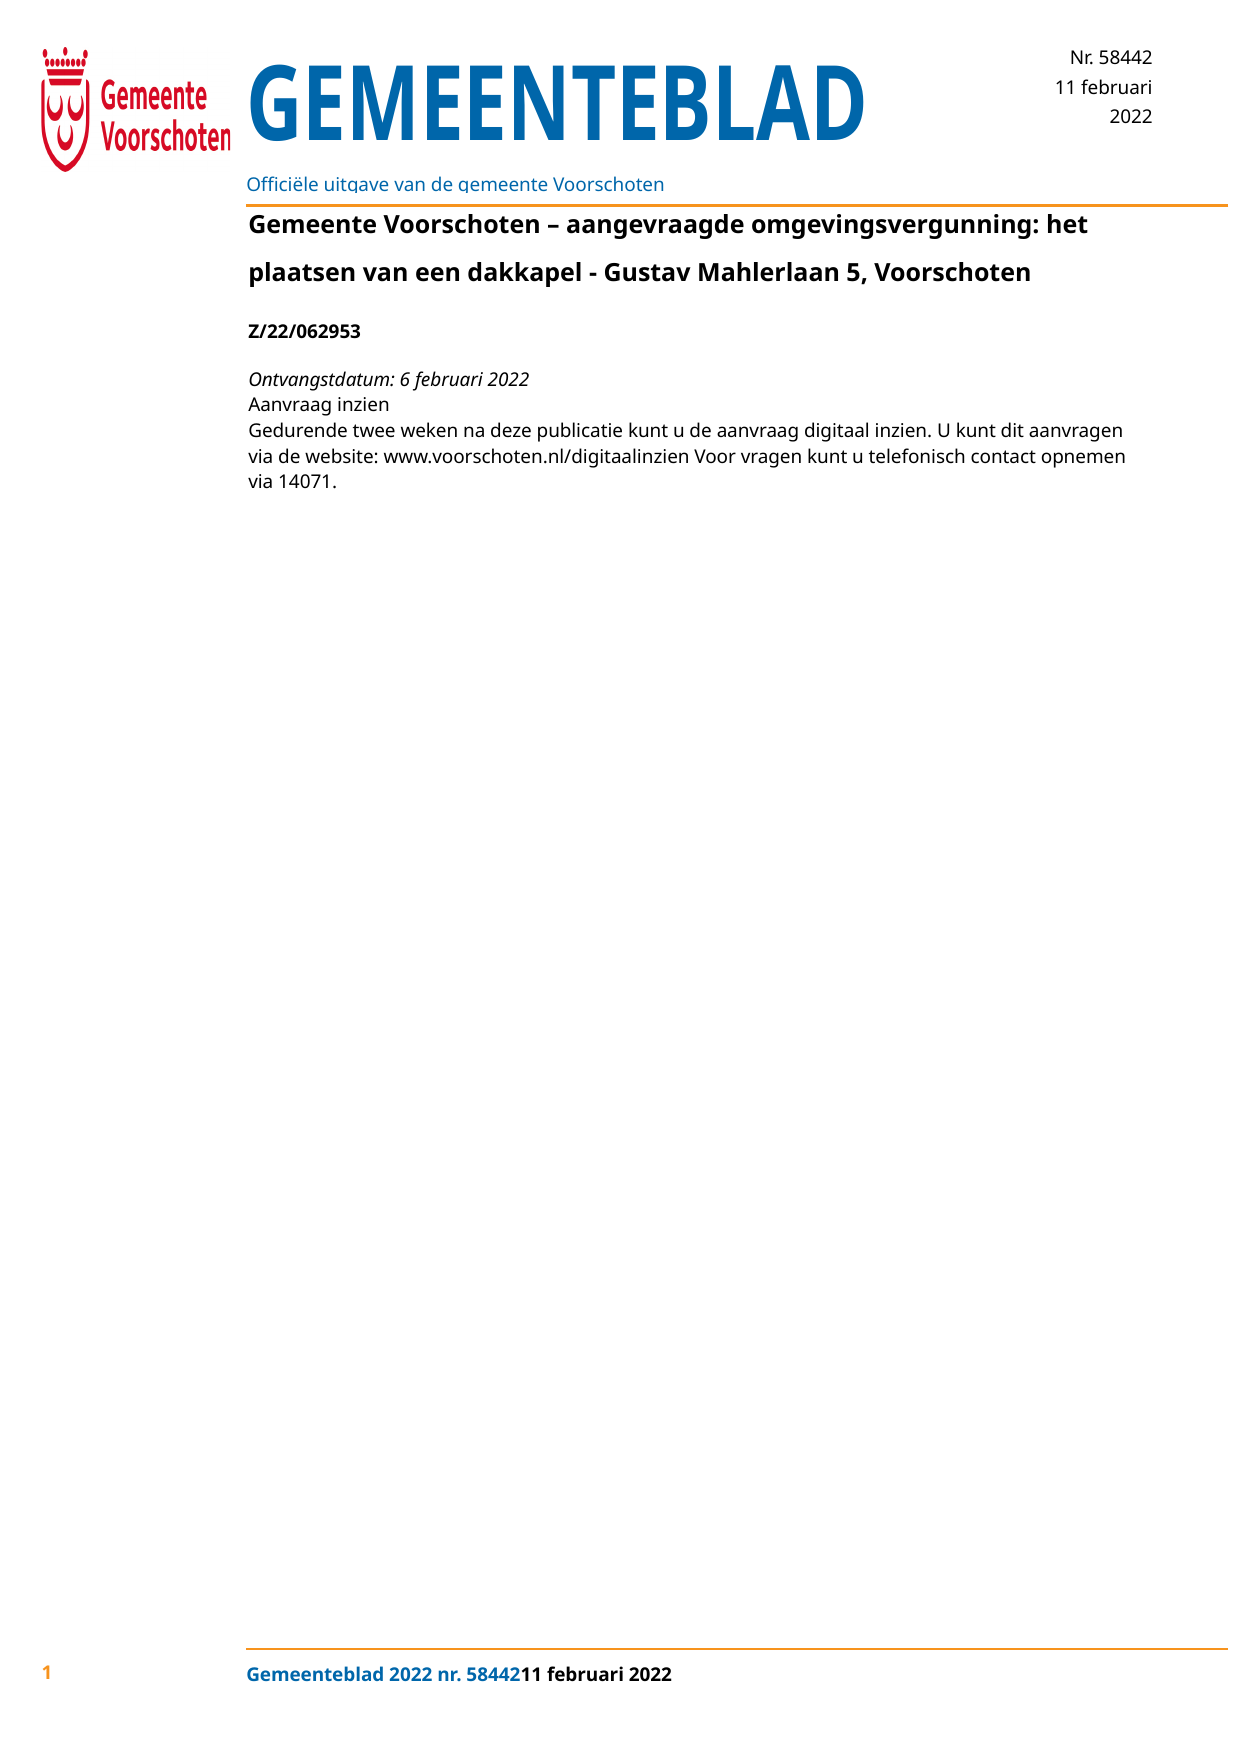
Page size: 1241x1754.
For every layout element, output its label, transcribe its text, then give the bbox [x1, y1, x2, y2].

text Aanvraag inzien [248, 391, 1152, 417]
picture [41, 47, 231, 172]
text Gemeente Voorschoten – aangevraagde omgevingsvergunning: het plaatsen van een dakkapel - Gustav Mahlerlaan 5, Voorschoten [248, 207, 1152, 288]
text Ontvangstdatum: 6 februari 2022 [248, 366, 1152, 391]
text Z/22/062953 [248, 318, 1152, 344]
text Gedurende twee weken na deze publicatie kunt u de aanvraag digitaal inzien. U kunt dit aanvragen via de website: www.voorschoten.nl/digitaalinzien Voor vragen kunt u telefonisch contact opnemen via 14071. [248, 417, 1152, 494]
